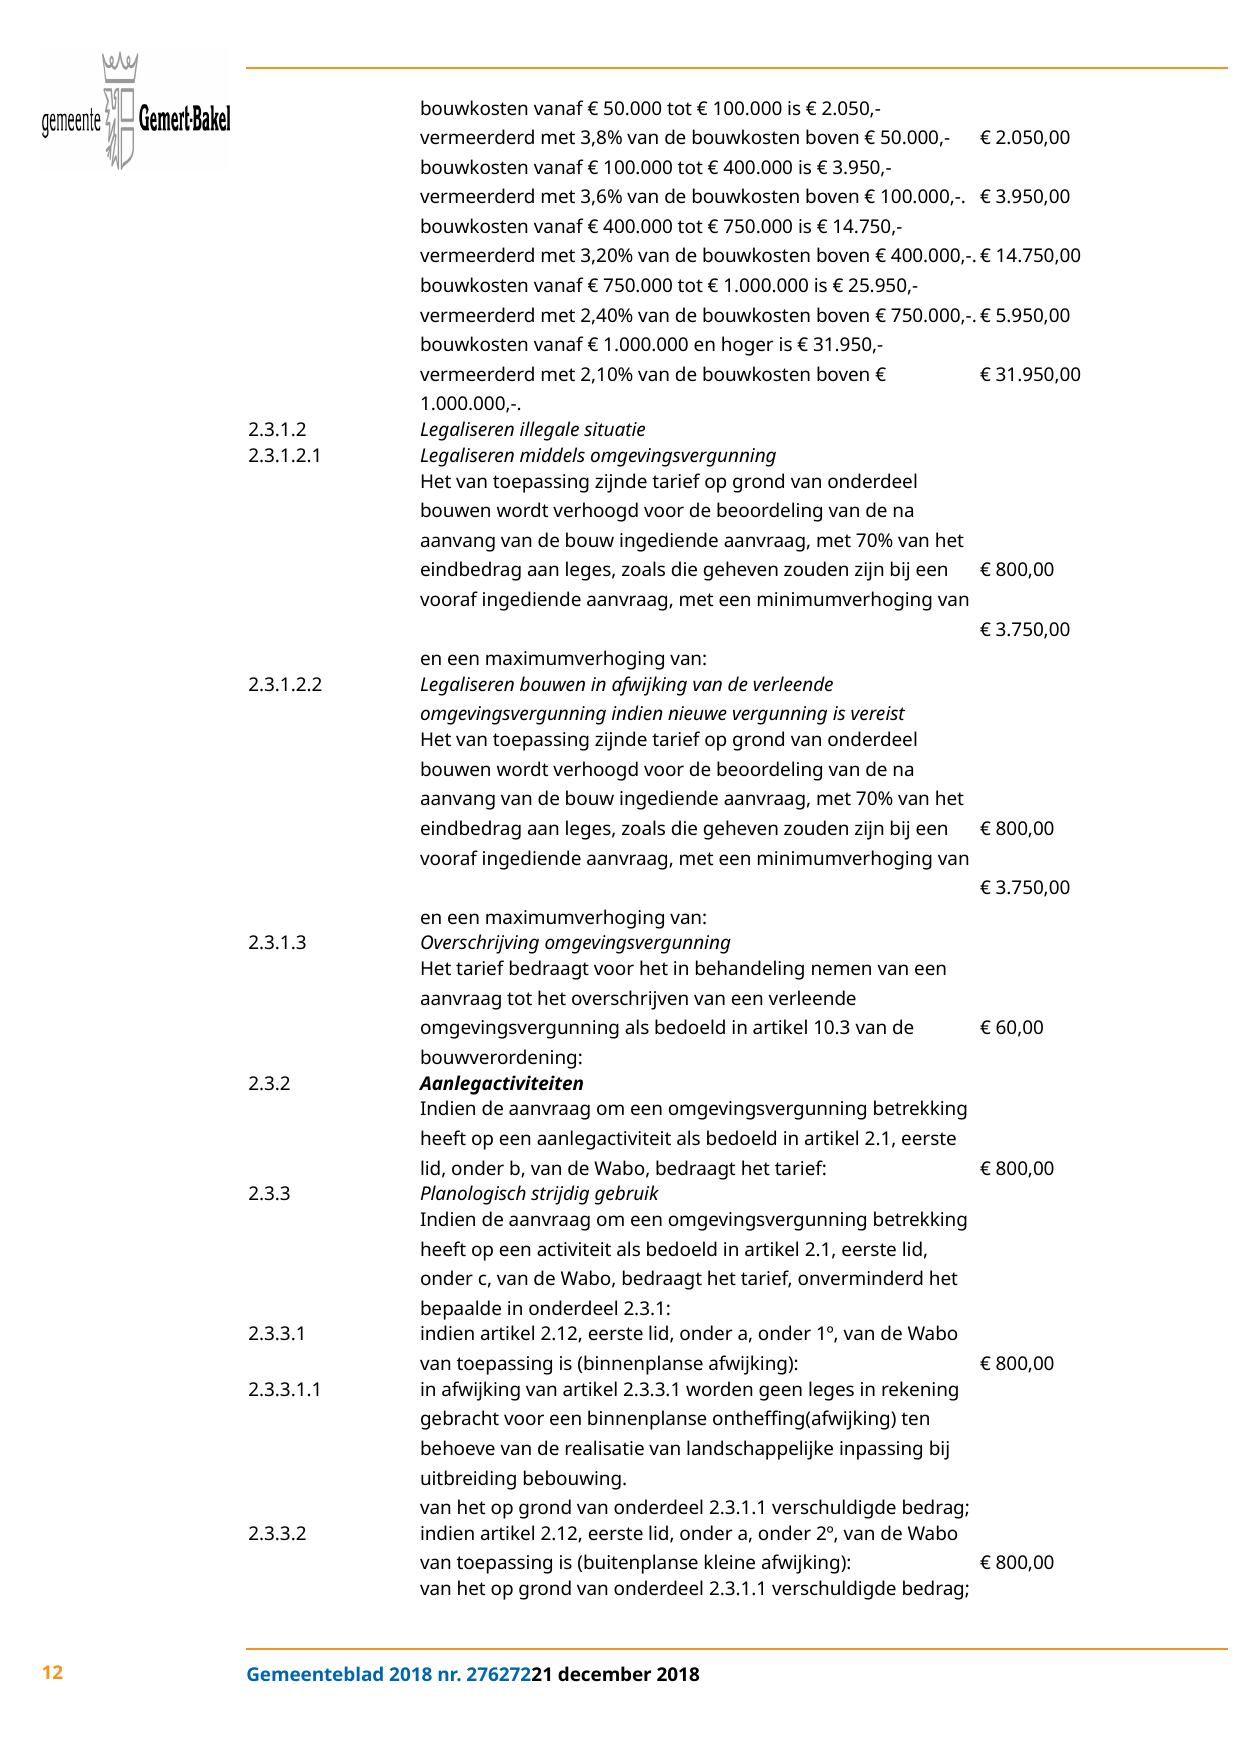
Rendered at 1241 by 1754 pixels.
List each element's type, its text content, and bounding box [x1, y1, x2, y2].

table_cell Indien de aanvraag om een omgevingsvergunning betrekking heeft op een activiteit als bedoeld in artikel 2.1, eerste lid, onder c, van de Wabo, bedraagt het tarief, onverminderd het bepaalde in onderdeel 2.3.1: [420, 1206, 980, 1321]
picture [41, 47, 231, 172]
table_cell [980, 1575, 1152, 1601]
table_cell 2.3.2 [248, 1070, 420, 1096]
table_cell Legaliseren bouwen in afwijking van de verleende omgevingsvergunning indien nieuwe vergunning is vereist [420, 671, 980, 726]
table_cell 2.3.3.2 [248, 1520, 420, 1575]
table_cell Legaliseren middels omgevingsvergunning [420, 442, 980, 468]
table_cell 2.3.3.1.1 [248, 1376, 420, 1520]
table_cell 2.3.1.3 [248, 930, 420, 955]
table_cell indien artikel 2.12, eerste lid, onder a, onder 1º, van de Wabo van toepassing is (binnenplanse afwijking): [420, 1321, 980, 1376]
table_cell € 800,00 [980, 1321, 1152, 1376]
table_cell [248, 1575, 420, 1601]
table_cell Het van toepassing zijnde tarief op grond van onderdeel bouwen wordt verhoogd voor de beoordeling van de na aanvang van de bouw ingediende aanvraag, met 70% van het eindbedrag aan leges, zoals die geheven zouden zijn bij een vooraf ingediende aanvraag, met een minimumverhoging van en een maximumverhoging van: [420, 468, 980, 671]
table_cell [248, 1096, 420, 1180]
table_cell [980, 1180, 1152, 1206]
table_cell € 800,00 [980, 1096, 1152, 1180]
table_cell Indien de aanvraag om een omgevingsvergunning betrekking heeft op een aanlegactiviteit als bedoeld in artikel 2.1, eerste lid, onder b, van de Wabo, bedraagt het tarief: [420, 1096, 980, 1180]
table_cell [248, 955, 420, 1070]
table_cell [980, 1206, 1152, 1321]
table_cell [248, 95, 420, 416]
table_cell 2.3.3 [248, 1180, 420, 1206]
table_cell Aanlegactiviteiten [420, 1070, 980, 1096]
table_cell [248, 468, 420, 671]
table_cell [980, 1070, 1152, 1096]
table_cell [248, 1206, 420, 1321]
table_cell 2.3.1.2 [248, 416, 420, 442]
table_cell [980, 1376, 1152, 1520]
table_cell Legaliseren illegale situatie [420, 416, 980, 442]
table_cell Het van toepassing zijnde tarief op grond van onderdeel bouwen wordt verhoogd voor de beoordeling van de na aanvang van de bouw ingediende aanvraag, met 70% van het eindbedrag aan leges, zoals die geheven zouden zijn bij een vooraf ingediende aanvraag, met een minimumverhoging van en een maximumverhoging van: [420, 726, 980, 929]
table_cell Planologisch strijdig gebruik [420, 1180, 980, 1206]
table_cell 2.3.3.1 [248, 1321, 420, 1376]
table_cell indien artikel 2.12, eerste lid, onder a, onder 2º, van de Wabo van toepassing is (buitenplanse kleine afwijking): [420, 1520, 980, 1575]
table_cell [980, 442, 1152, 468]
table_cell Het tarief bedraagt voor het in behandeling nemen van een aanvraag tot het overschrijven van een verleende omgevingsvergunning als bedoeld in artikel 10.3 van de bouwverordening: [420, 955, 980, 1070]
table_cell € 2.050,00 € 3.950,00 € 14.750,00 € 5.950,00 € 31.950,00 [980, 95, 1152, 416]
table_cell 2.3.1.2.1 [248, 442, 420, 468]
table_cell [980, 930, 1152, 955]
table_cell [248, 726, 420, 929]
table_cell bouwkosten vanaf € 50.000 tot € 100.000 is € 2.050,- vermeerderd met 3,8% van de bouwkosten boven € 50.000,- bouwkosten vanaf € 100.000 tot € 400.000 is € 3.950,- vermeerderd met 3,6% van de bouwkosten boven € 100.000,-. bouwkosten vanaf € 400.000 tot € 750.000 is € 14.750,- vermeerderd met 3,20% van de bouwkosten boven € 400.000,-. bouwkosten vanaf € 750.000 tot € 1.000.000 is € 25.950,- vermeerderd met 2,40% van de bouwkosten boven € 750.000,-. bouwkosten vanaf € 1.000.000 en hoger is € 31.950,- vermeerderd met 2,10% van de bouwkosten boven € 1.000.000,-. [420, 95, 980, 416]
table_cell 2.3.1.2.2 [248, 671, 420, 726]
table_cell € 800,00 € 3.750,00 [980, 726, 1152, 929]
table_cell in afwijking van artikel 2.3.3.1 worden geen leges in rekening gebracht voor een binnenplanse ontheffing(afwijking) ten behoeve van de realisatie van landschappelijke inpassing bij uitbreiding bebouwing. van het op grond van onderdeel 2.3.1.1 verschuldigde bedrag; [420, 1376, 980, 1520]
table_cell € 800,00 € 3.750,00 [980, 468, 1152, 671]
table_cell € 800,00 [980, 1520, 1152, 1575]
table_cell van het op grond van onderdeel 2.3.1.1 verschuldigde bedrag; [420, 1575, 980, 1601]
table_cell Overschrijving omgevingsvergunning [420, 930, 980, 955]
table_cell € 60,00 [980, 955, 1152, 1070]
table_cell [980, 671, 1152, 726]
table_cell [980, 416, 1152, 442]
